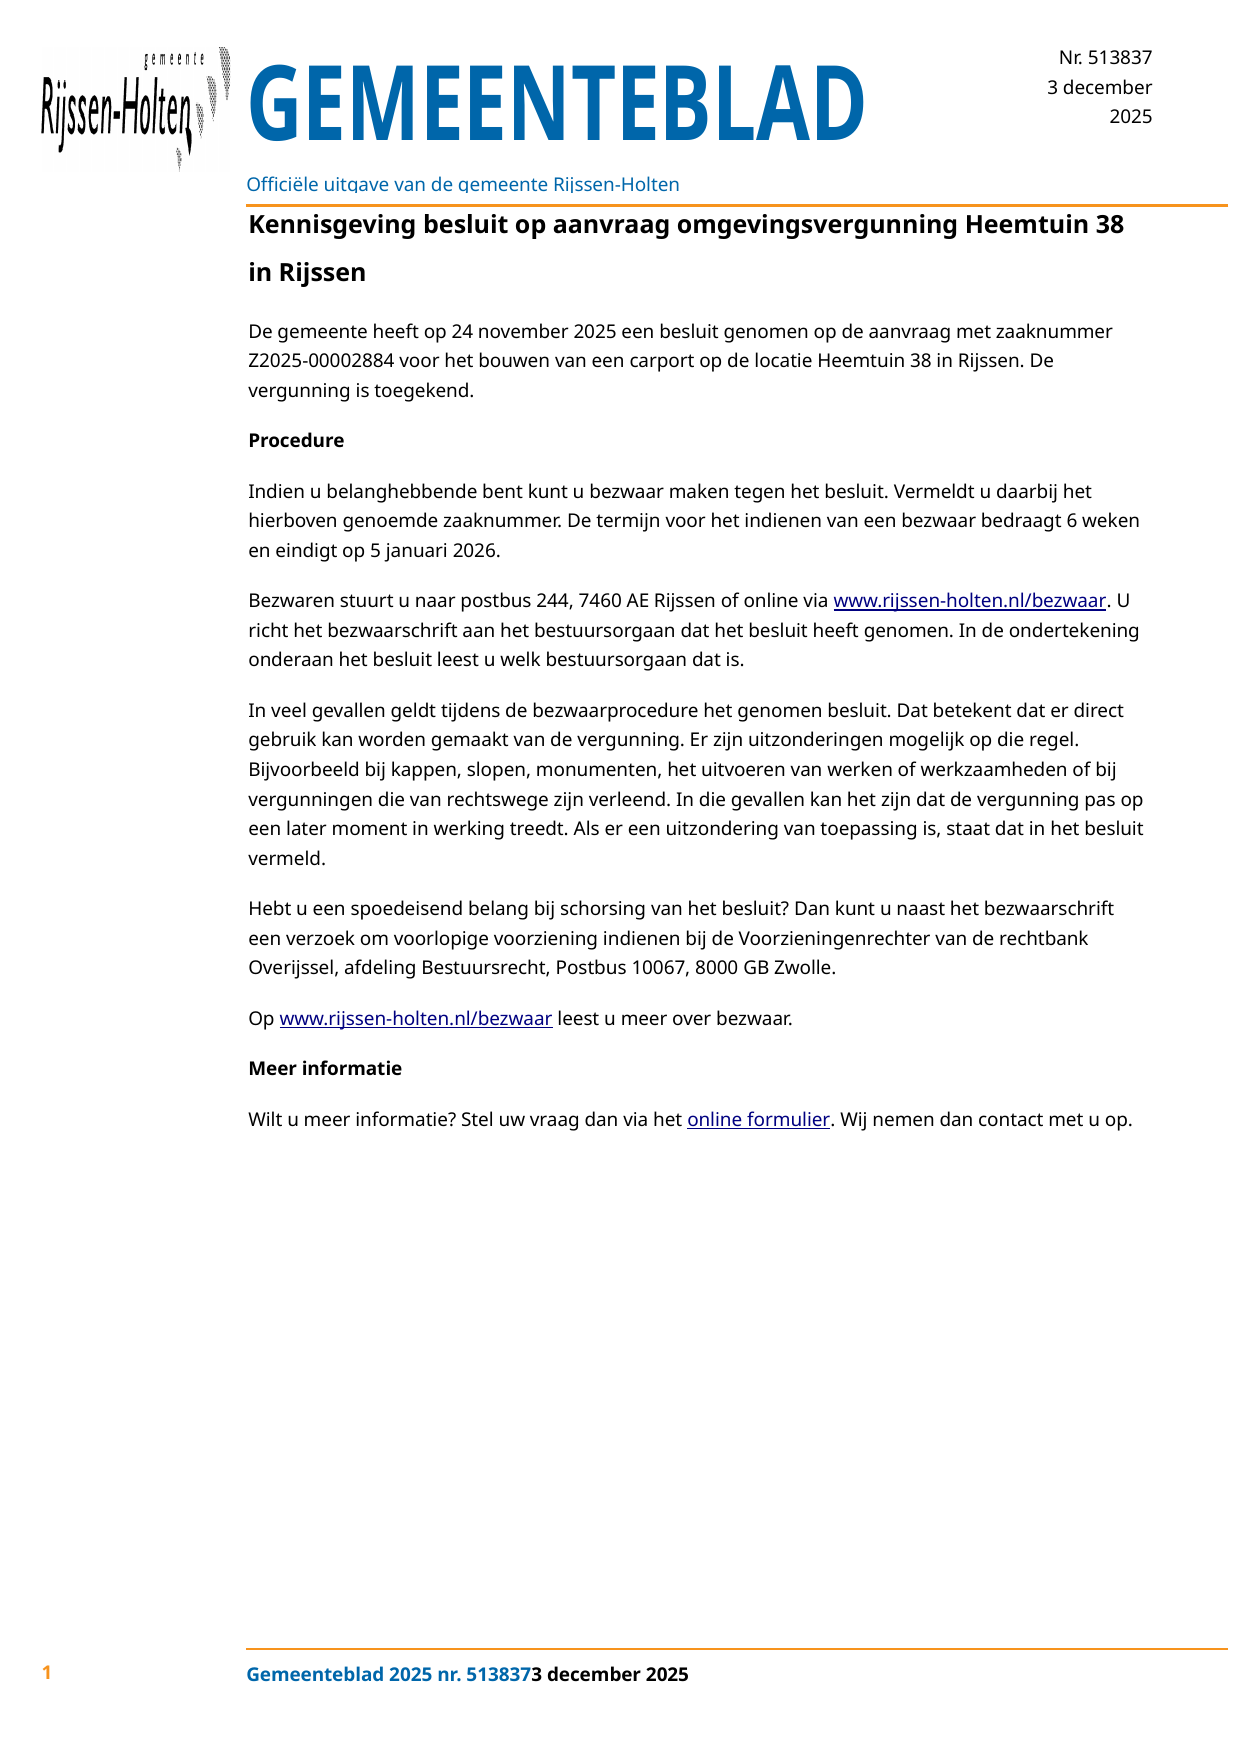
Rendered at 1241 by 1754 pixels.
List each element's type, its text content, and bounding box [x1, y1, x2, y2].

text Meer informatie [248, 1055, 1152, 1081]
text Kennisgeving besluit op aanvraag omgevingsvergunning Heemtuin 38 in Rijssen [248, 207, 1152, 288]
text Hebt u een spoedeisend belang bij schorsing van het besluit? Dan kunt u naast het bezwaarschrift een verzoek om voorlopige voorziening indienen bij de Voorzieningenrechter van de rechtbank Overijssel, afdeling Bestuursrecht, Postbus 10067, 8000 GB Zwolle. [248, 895, 1152, 980]
text Wilt u meer informatie? Stel uw vraag dan via het online formulier. Wij nemen dan contact met u op. [248, 1106, 1152, 1132]
text Indien u belanghebbende bent kunt u bezwaar maken tegen het besluit. Vermeldt u daarbij het hierboven genoemde zaaknummer. De termijn voor het indienen van een bezwaar bedraagt 6 weken en eindigt op 5 januari 2026. [248, 478, 1152, 563]
text In veel gevallen geldt tijdens de bezwaarprocedure het genomen besluit. Dat betekent dat er direct gebruik kan worden gemaakt van de vergunning. Er zijn uitzonderingen mogelijk op die regel. Bijvoorbeeld bij kappen, slopen, monumenten, het uitvoeren van werken of werkzaamheden of bij vergunningen die van rechtswege zijn verleend. In die gevallen kan het zijn dat de vergunning pas op een later moment in werking treedt. Als er een uitzondering van toepassing is, staat dat in het besluit vermeld. [248, 697, 1152, 871]
text Bezwaren stuurt u naar postbus 244, 7460 AE Rijssen of online via www.rijssen-holten.nl/bezwaar. U richt het bezwaarschrift aan het bestuursorgaan dat het besluit heeft genomen. In de ondertekening onderaan het besluit leest u welk bestuursorgaan dat is. [248, 587, 1152, 672]
text De gemeente heeft op 24 november 2025 een besluit genomen op de aanvraag met zaaknummer Z2025-00002884 voor het bouwen van een carport op de locatie Heemtuin 38 in Rijssen. De vergunning is toegekend. [248, 318, 1152, 403]
text Op www.rijssen-holten.nl/bezwaar leest u meer over bezwaar. [248, 1005, 1152, 1031]
picture [41, 47, 231, 172]
text Procedure [248, 427, 1152, 453]
